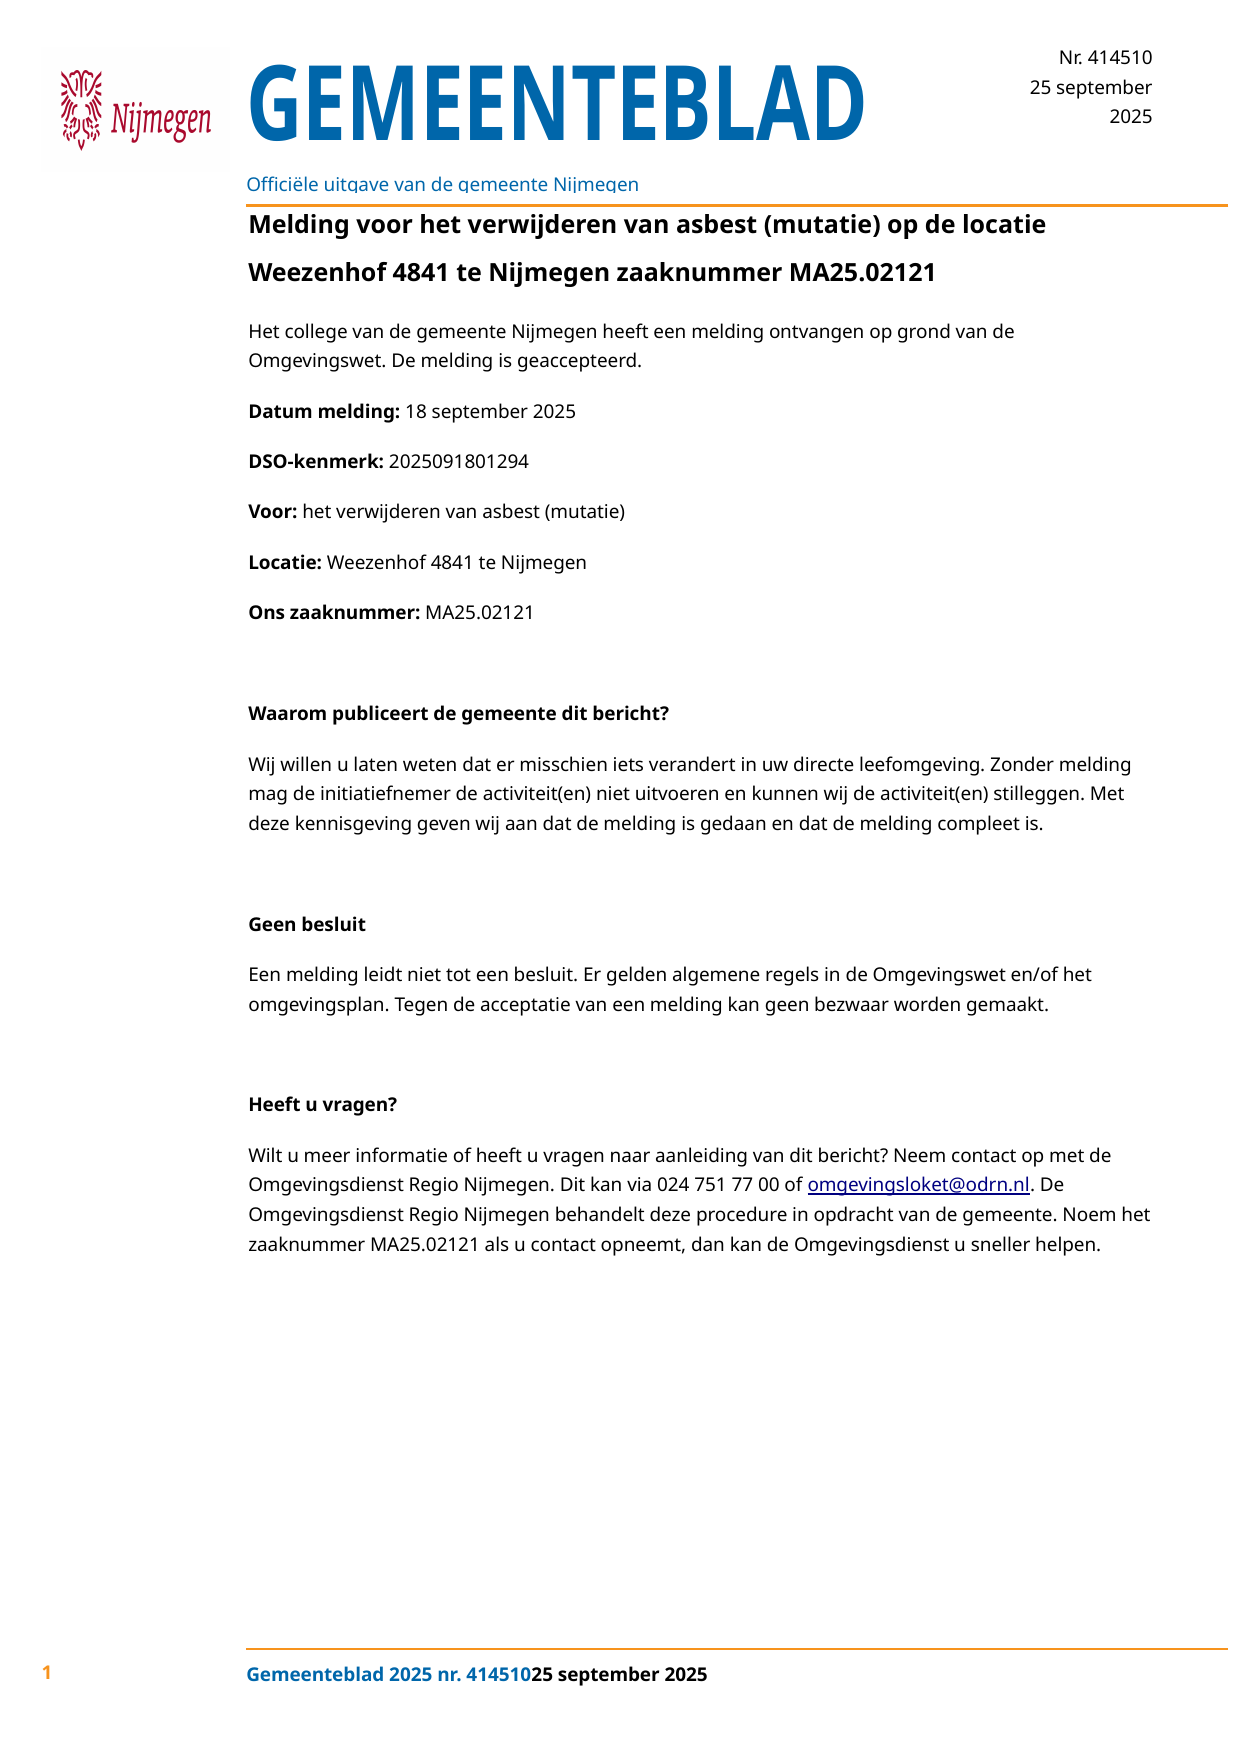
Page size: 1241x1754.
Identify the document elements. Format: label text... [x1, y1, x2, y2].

text Wilt u meer informatie of heeft u vragen naar aanleiding van dit bericht? Neem contact op met de Omgevingsdienst Regio Nijmegen. Dit kan via 024 751 77 00 of omgevingsloket@odrn.nl. De Omgevingsdienst Regio Nijmegen behandelt deze procedure in opdracht van de gemeente. Noem het zaaknummer MA25.02121 als u contact opneemt, dan kan de Omgevingsdienst u sneller helpen. [248, 1142, 1152, 1257]
text Het college van de gemeente Nijmegen heeft een melding ontvangen op grond van de Omgevingswet. De melding is geaccepteerd. [248, 318, 1152, 373]
text Locatie: Weezenhof 4841 te Nijmegen [248, 549, 1152, 575]
text Voor: het verwijderen van asbest (mutatie) [248, 499, 1152, 524]
text DSO-kenmerk: 2025091801294 [248, 448, 1152, 474]
text Melding voor het verwijderen van asbest (mutatie) op de locatie Weezenhof 4841 te Nijmegen zaaknummer MA25.02121 [248, 207, 1152, 288]
text Heeft u vragen? [248, 1092, 1152, 1117]
text Waarom publiceert de gemeente dit bericht? [248, 700, 1152, 726]
text Datum melding: 18 september 2025 [248, 398, 1152, 424]
text Wij willen u laten weten dat er misschien iets verandert in uw directe leefomgeving. Zonder melding mag de initiatiefnemer de activiteit(en) niet uitvoeren en kunnen wij de activiteit(en) stilleggen. Met deze kennisgeving geven wij aan dat de melding is gedaan en dat de melding compleet is. [248, 751, 1152, 836]
text Een melding leidt niet tot een besluit. Er gelden algemene regels in de Omgevingswet en/of het omgevingsplan. Tegen de acceptatie van een melding kan geen bezwaar worden gemaakt. [248, 961, 1152, 1017]
text Ons zaaknummer: MA25.02121 [248, 599, 1152, 625]
picture [41, 47, 231, 172]
text Geen besluit [248, 911, 1152, 937]
